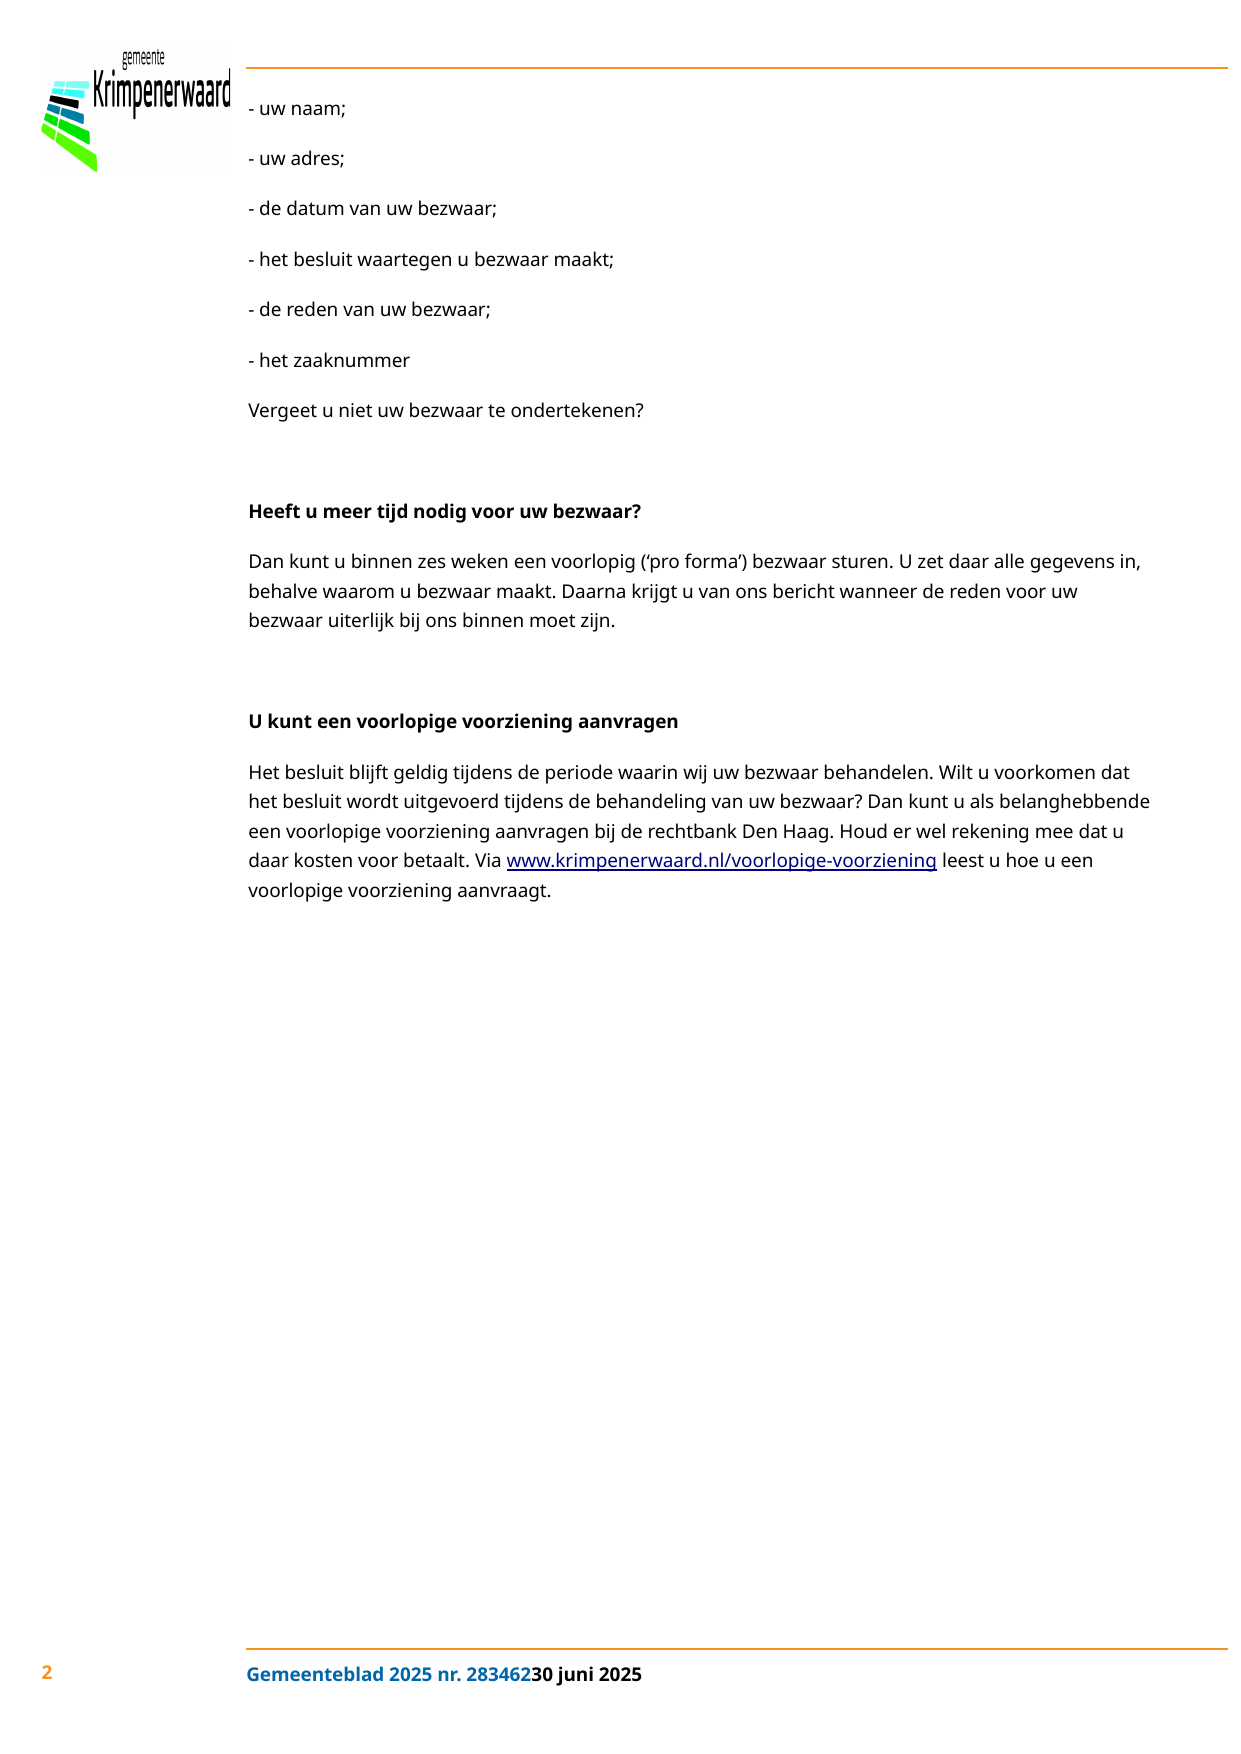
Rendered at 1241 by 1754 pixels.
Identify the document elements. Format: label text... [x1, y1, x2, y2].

picture [41, 47, 231, 172]
text - de datum van uw bezwaar; [248, 196, 1152, 221]
text - het besluit waartegen u bezwaar maakt; [248, 246, 1152, 272]
text - het zaaknummer [248, 347, 1152, 373]
text Vergeet u niet uw bezwaar te ondertekenen? [248, 397, 1152, 423]
text - uw adres; [248, 145, 1152, 171]
text - de reden van uw bezwaar; [248, 296, 1152, 322]
text - uw naam; [248, 95, 1152, 121]
text Het besluit blijft geldig tijdens de periode waarin wij uw bezwaar behandelen. Wilt u voorkomen dat het besluit wordt uitgevoerd tijdens de behandeling van uw bezwaar? Dan kunt u als belanghebbende een voorlopige voorziening aanvragen bij de rechtbank Den Haag. Houd er wel rekening mee dat u daar kosten voor betaalt. Via www.krimpenerwaard.nl/voorlopige-voorziening leest u hoe u een voorlopige voorziening aanvraagt. [248, 759, 1152, 903]
text U kunt een voorlopige voorziening aanvragen [248, 708, 1152, 734]
text Heeft u meer tijd nodig voor uw bezwaar? [248, 498, 1152, 524]
text Dan kunt u binnen zes weken een voorlopig (‘pro forma’) bezwaar sturen. U zet daar alle gegevens in, behalve waarom u bezwaar maakt. Daarna krijgt u van ons bericht wanneer de reden voor uw bezwaar uiterlijk bij ons binnen moet zijn. [248, 548, 1152, 633]
